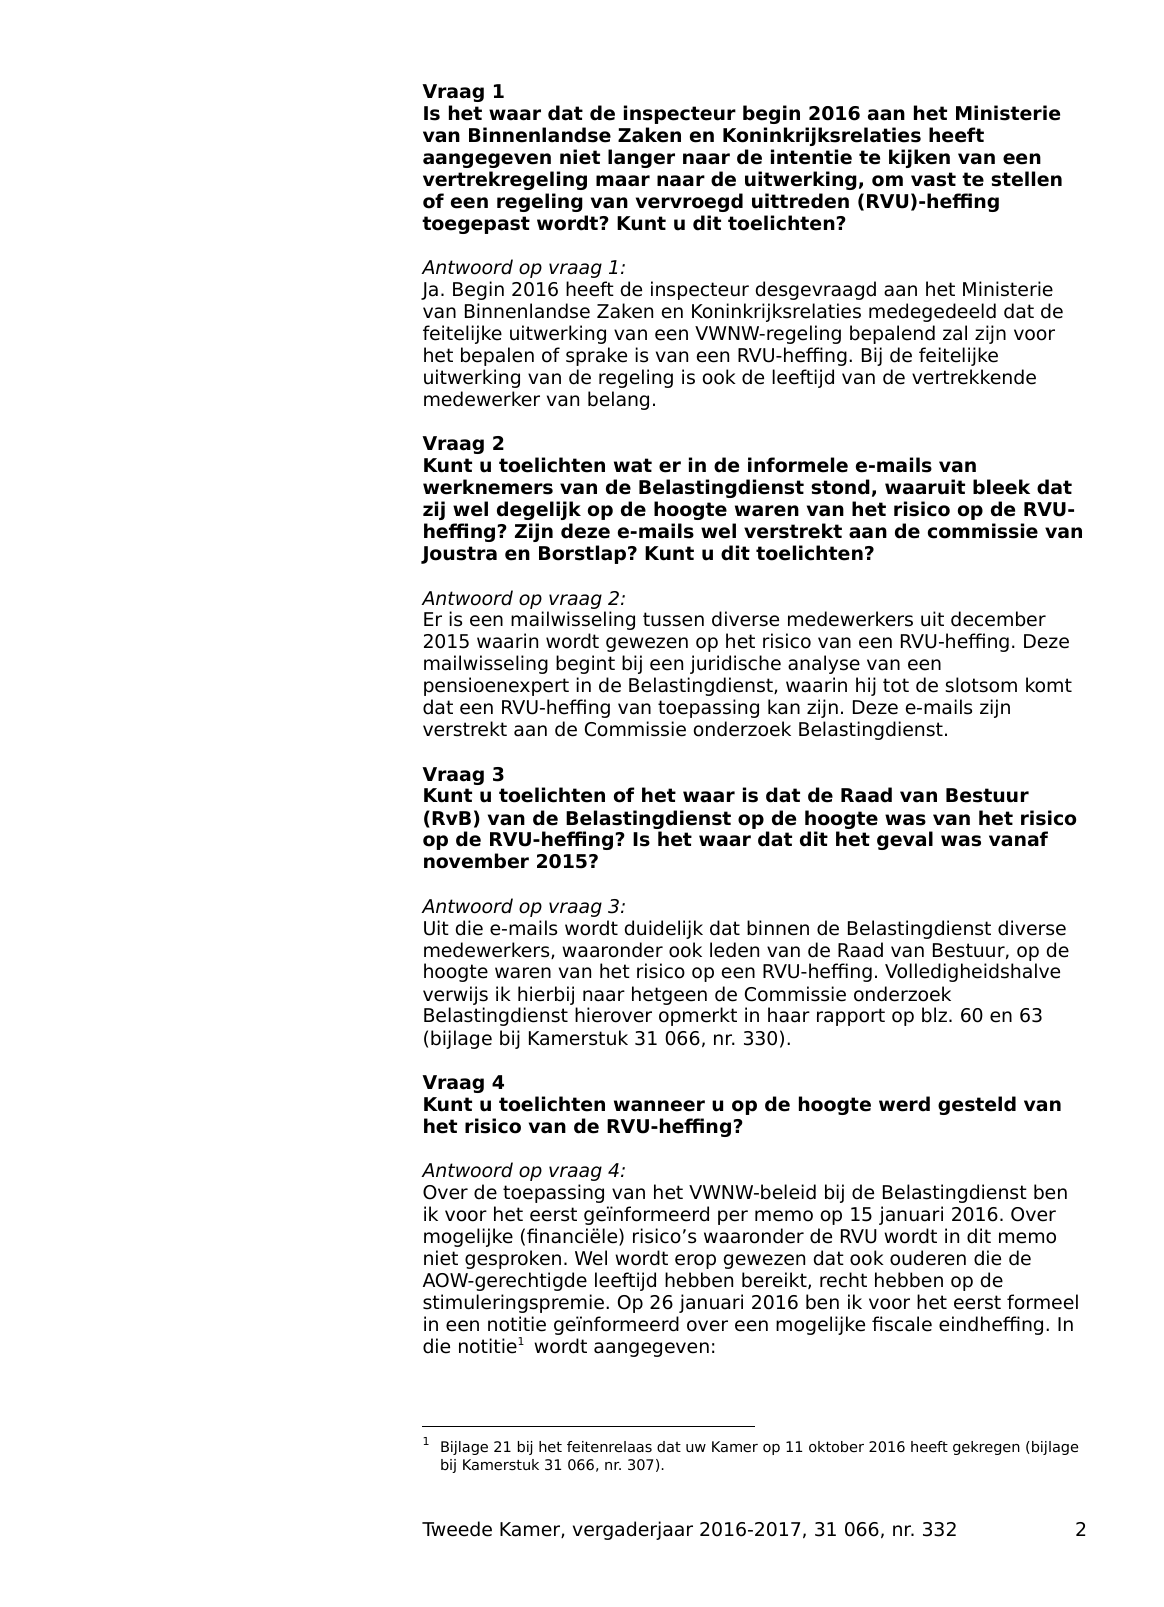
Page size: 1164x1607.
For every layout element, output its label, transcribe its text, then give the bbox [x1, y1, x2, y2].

text Vraag 1 [422, 81, 1087, 103]
text Antwoord op vraag 2: [422, 587, 1087, 609]
text Antwoord op vraag 3: [422, 896, 1087, 917]
text Kunt u toelichten of het waar is dat de Raad van Bestuur (RvB) van de Belastingdienst op de hoogte was van het risico op de RVU-heffing? Is het waar dat dit het geval was vanaf november 2015? [422, 785, 1087, 873]
text Uit die e-mails wordt duidelijk dat binnen de Belastingdienst diverse medewerkers, waaronder ook leden van de Raad van Bestuur, op de hoogte waren van het risico op een RVU-heffing. Volledigheidshalve verwijs ik hierbij naar hetgeen de Commissie onderzoek Belastingdienst hierover opmerkt in haar rapport op blz. 60 en 63 (bijlage bij Kamerstuk 31 066, nr. 330). [422, 917, 1087, 1049]
text Over de toepassing van het VWNW-beleid bij de Belastingdienst ben ik voor het eerst geïnformeerd per memo op 15 januari 2016. Over mogelijke (financiële) risico’s waaronder de RVU wordt in dit memo niet gesproken. Wel wordt erop gewezen dat ook ouderen die de AOW-gerechtigde leeftijd hebben bereikt, recht hebben op de stimuleringspremie. Op 26 januari 2016 ben ik voor het eerst formeel in een notitie geïnformeerd over een mogelijke fiscale eindheffing. In die notitie wordt aangegeven: [422, 1182, 1087, 1357]
text Ja. Begin 2016 heeft de inspecteur desgevraagd aan het Ministerie van Binnenlandse Zaken en Koninkrijksrelaties medegedeeld dat de feitelijke uitwerking van een VWNW-regeling bepalend zal zijn voor het bepalen of sprake is van een RVU-heffing. Bij de feitelijke uitwerking van de regeling is ook de leeftijd van de vertrekkende medewerker van belang. [422, 279, 1087, 411]
text Kunt u toelichten wanneer u op de hoogte werd gesteld van het risico van de RVU-heffing? [422, 1093, 1087, 1137]
text Vraag 2 [422, 433, 1087, 455]
text Vraag 4 [422, 1072, 1087, 1093]
text Kunt u toelichten wat er in de informele e-mails van werknemers van de Belastingdienst stond, waaruit bleek dat zij wel degelijk op de hoogte waren van het risico op de RVU-heffing? Zijn deze e-mails wel verstrekt aan de commissie van Joustra en Borstlap? Kunt u dit toelichten? [422, 455, 1087, 565]
text Antwoord op vraag 4: [422, 1160, 1087, 1182]
text Bijlage 21 bij het feitenrelaas dat uw Kamer op 11 oktober 2016 heeft gekregen (bijlage bij Kamerstuk 31 066, nr. 307). [422, 1435, 1087, 1474]
text Is het waar dat de inspecteur begin 2016 aan het Ministerie van Binnenlandse Zaken en Koninkrijksrelaties heeft aangegeven niet langer naar de intentie te kijken van een vertrekregeling maar naar de uitwerking, om vast te stellen of een regeling van vervroegd uittreden (RVU)-heffing toegepast wordt? Kunt u dit toelichten? [422, 103, 1087, 235]
text Er is een mailwisseling tussen diverse medewerkers uit december 2015 waarin wordt gewezen op het risico van een RVU-heffing. Deze mailwisseling begint bij een juridische analyse van een pensioenexpert in de Belastingdienst, waarin hij tot de slotsom komt dat een RVU-heffing van toepassing kan zijn. Deze e-mails zijn verstrekt aan de Commissie onderzoek Belastingdienst. [422, 609, 1087, 741]
text Vraag 3 [422, 763, 1087, 785]
text Antwoord op vraag 1: [422, 257, 1087, 279]
